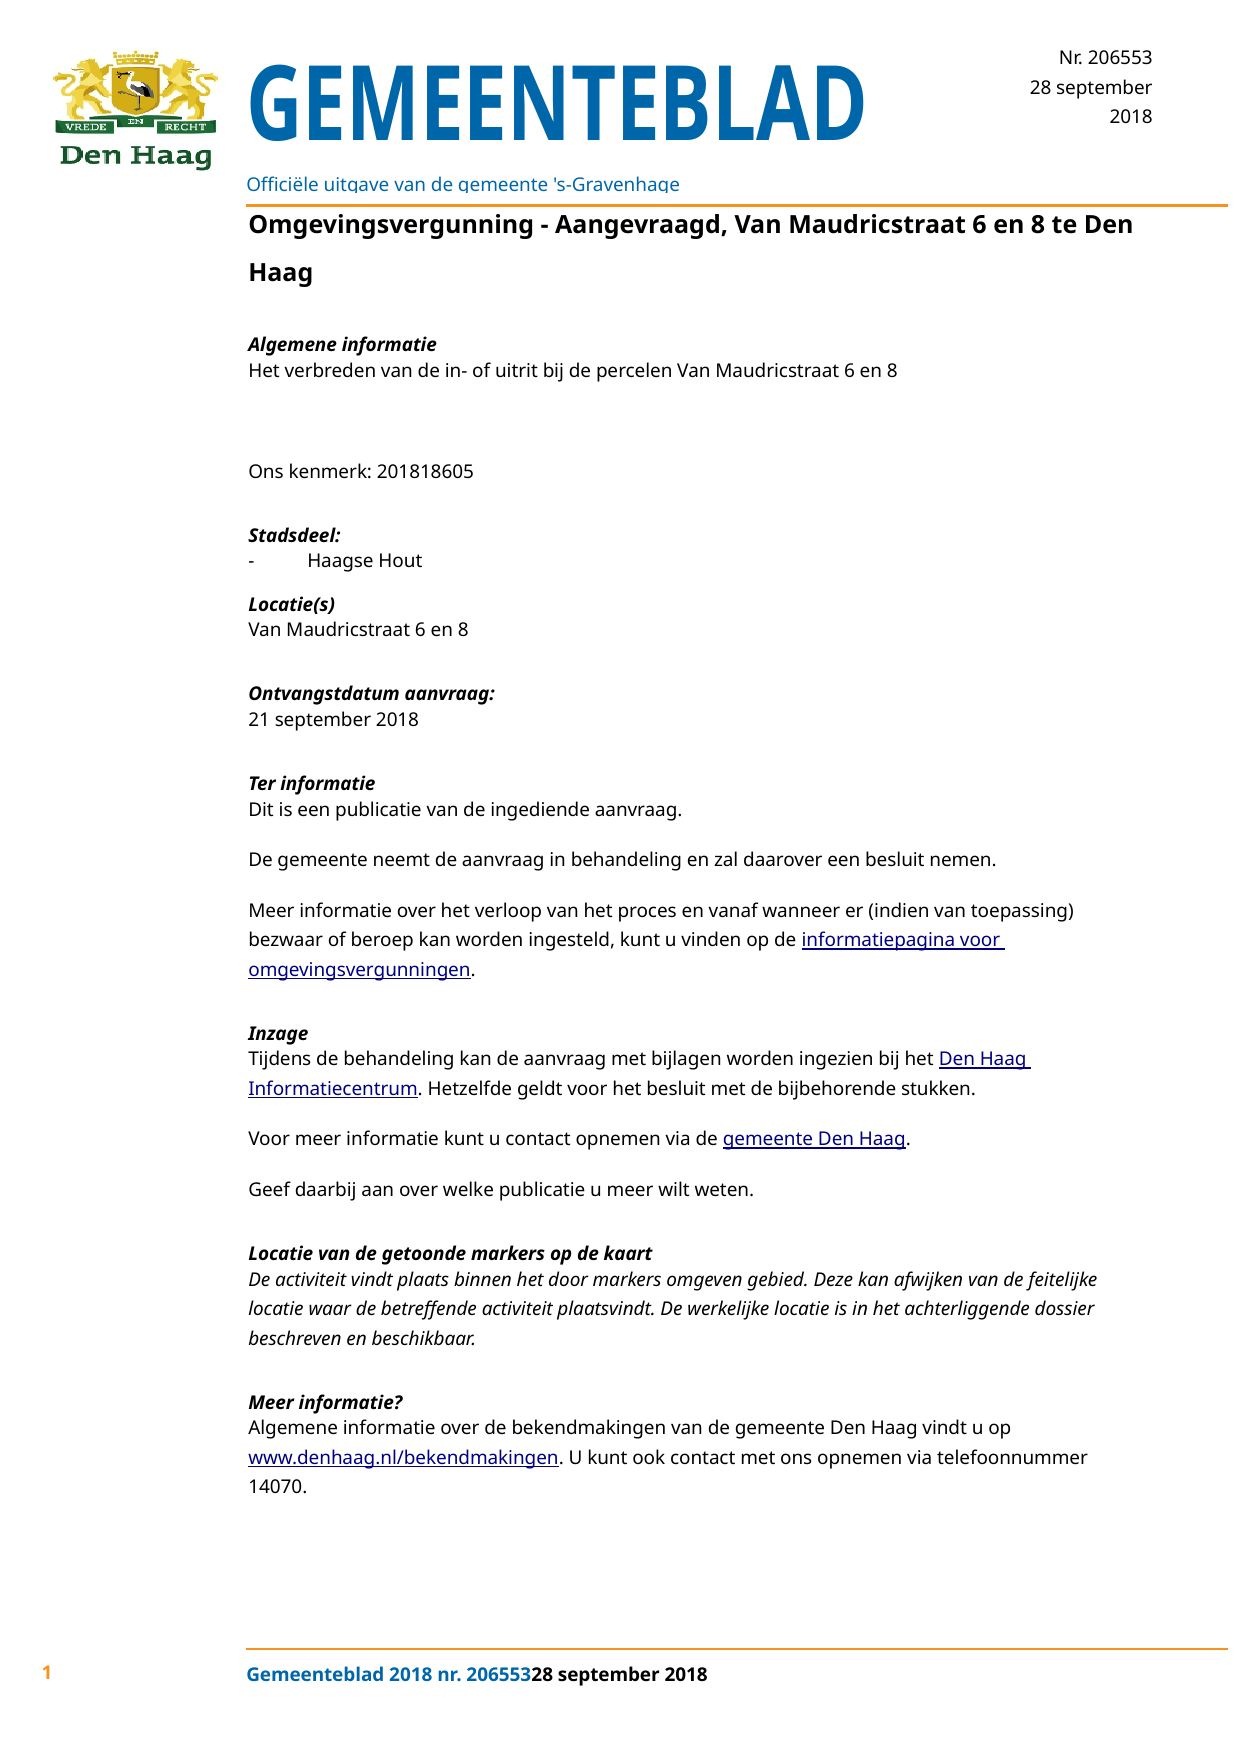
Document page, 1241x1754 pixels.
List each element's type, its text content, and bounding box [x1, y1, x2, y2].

text Meer informatie over het verloop van het proces en vanaf wanneer er (indien van toepassing) bezwaar of beroep kan worden ingesteld, kunt u vinden op de informatiepagina voor omgevingsvergunningen. [248, 897, 1152, 982]
text Ontvangstdatum aanvraag: [248, 681, 1152, 706]
text Ter informatie [248, 770, 1152, 796]
text Stadsdeel: [248, 522, 1152, 548]
text Van Maudricstraat 6 en 8 [248, 617, 1152, 642]
text De gemeente neemt de aanvraag in behandeling en zal daarover een besluit nemen. [248, 846, 1152, 872]
text Algemene informatie over de bekendmakingen van de gemeente Den Haag vindt u op www.denhaag.nl/bekendmakingen. U kunt ook contact met ons opnemen via telefoonnummer 14070. [248, 1414, 1152, 1499]
text Dit is een publicatie van de ingediende aanvraag. [248, 796, 1152, 822]
text Ons kenmerk: 201818605 [248, 458, 1152, 484]
text Locatie(s) [248, 591, 1152, 617]
text Geef daarbij aan over welke publicatie u meer wilt weten. [248, 1176, 1152, 1202]
text Het verbreden van de in- of uitrit bij de percelen Van Maudricstraat 6 en 8 [248, 357, 1152, 383]
text Voor meer informatie kunt u contact opnemen via de gemeente Den Haag. [248, 1126, 1152, 1151]
text Tijdens de behandeling kan de aanvraag met bijlagen worden ingezien bij het Den Haag Informatiecentrum. Hetzelfde geldt voor het besluit met de bijbehorende stukken. [248, 1046, 1152, 1101]
text Algemene informatie [248, 331, 1152, 357]
text Locatie van de getoonde markers op de kaart [248, 1240, 1152, 1266]
text Meer informatie? [248, 1389, 1152, 1414]
picture [41, 47, 231, 172]
text 21 september 2018 [248, 706, 1152, 732]
text Omgevingsvergunning - Aangevraagd, Van Maudricstraat 6 en 8 te Den Haag [248, 207, 1152, 288]
text Inzage [248, 1020, 1152, 1046]
list Haagse Hout [248, 548, 1152, 573]
text De activiteit vindt plaats binnen het door markers omgeven gebied. Deze kan afwijken van de feitelijke locatie waar de betreffende activiteit plaatsvindt. De werkelijke locatie is in het achterliggende dossier beschreven en beschikbaar. [248, 1266, 1152, 1351]
